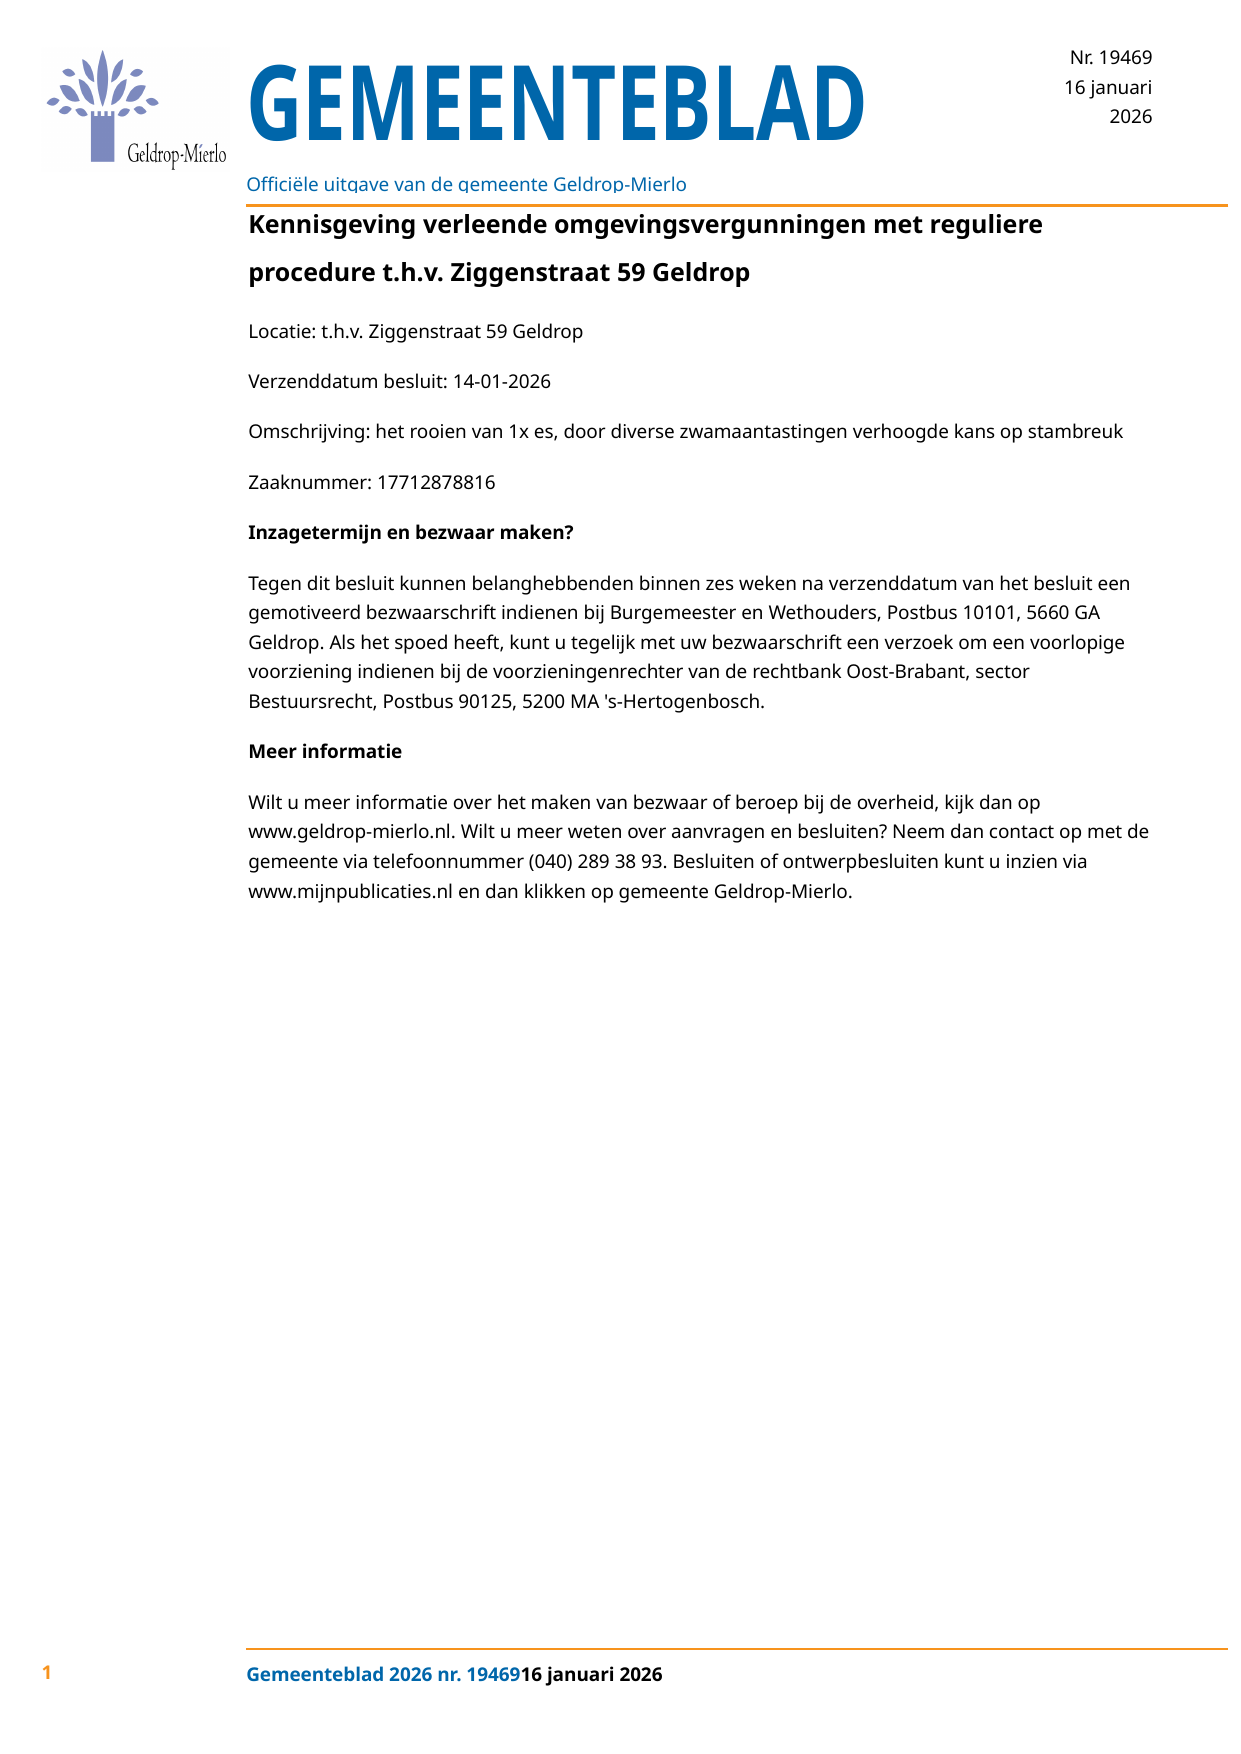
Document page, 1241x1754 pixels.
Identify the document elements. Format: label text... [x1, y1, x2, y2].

text Inzagetermijn en bezwaar maken? [248, 519, 1152, 545]
text Kennisgeving verleende omgevingsvergunningen met reguliere procedure t.h.v. Ziggenstraat 59 Geldrop [248, 207, 1152, 288]
text Wilt u meer informatie over het maken van bezwaar of beroep bij de overheid, kijk dan op www.geldrop-mierlo.nl. Wilt u meer weten over aanvragen en besluiten? Neem dan contact op met de gemeente via telefoonnummer (040) 289 38 93. Besluiten of ontwerpbesluiten kunt u inzien via www.mijnpublicaties.nl en dan klikken op gemeente Geldrop-Mierlo. [248, 789, 1152, 904]
text Tegen dit besluit kunnen belanghebbenden binnen zes weken na verzenddatum van het besluit een gemotiveerd bezwaarschrift indienen bij Burgemeester en Wethouders, Postbus 10101, 5660 GA Geldrop. Als het spoed heeft, kunt u tegelijk met uw bezwaarschrift een verzoek om een voorlopige voorziening indienen bij de voorzieningenrechter van de rechtbank Oost-Brabant, sector Bestuursrecht, Postbus 90125, 5200 MA 's-Hertogenbosch. [248, 570, 1152, 714]
text Zaaknummer: 17712878816 [248, 469, 1152, 495]
text Meer informatie [248, 739, 1152, 764]
text Locatie: t.h.v. Ziggenstraat 59 Geldrop [248, 318, 1152, 344]
text Verzenddatum besluit: 14-01-2026 [248, 368, 1152, 394]
picture [41, 47, 231, 172]
text Omschrijving: het rooien van 1x es, door diverse zwamaantastingen verhoogde kans op stambreuk [248, 419, 1152, 444]
